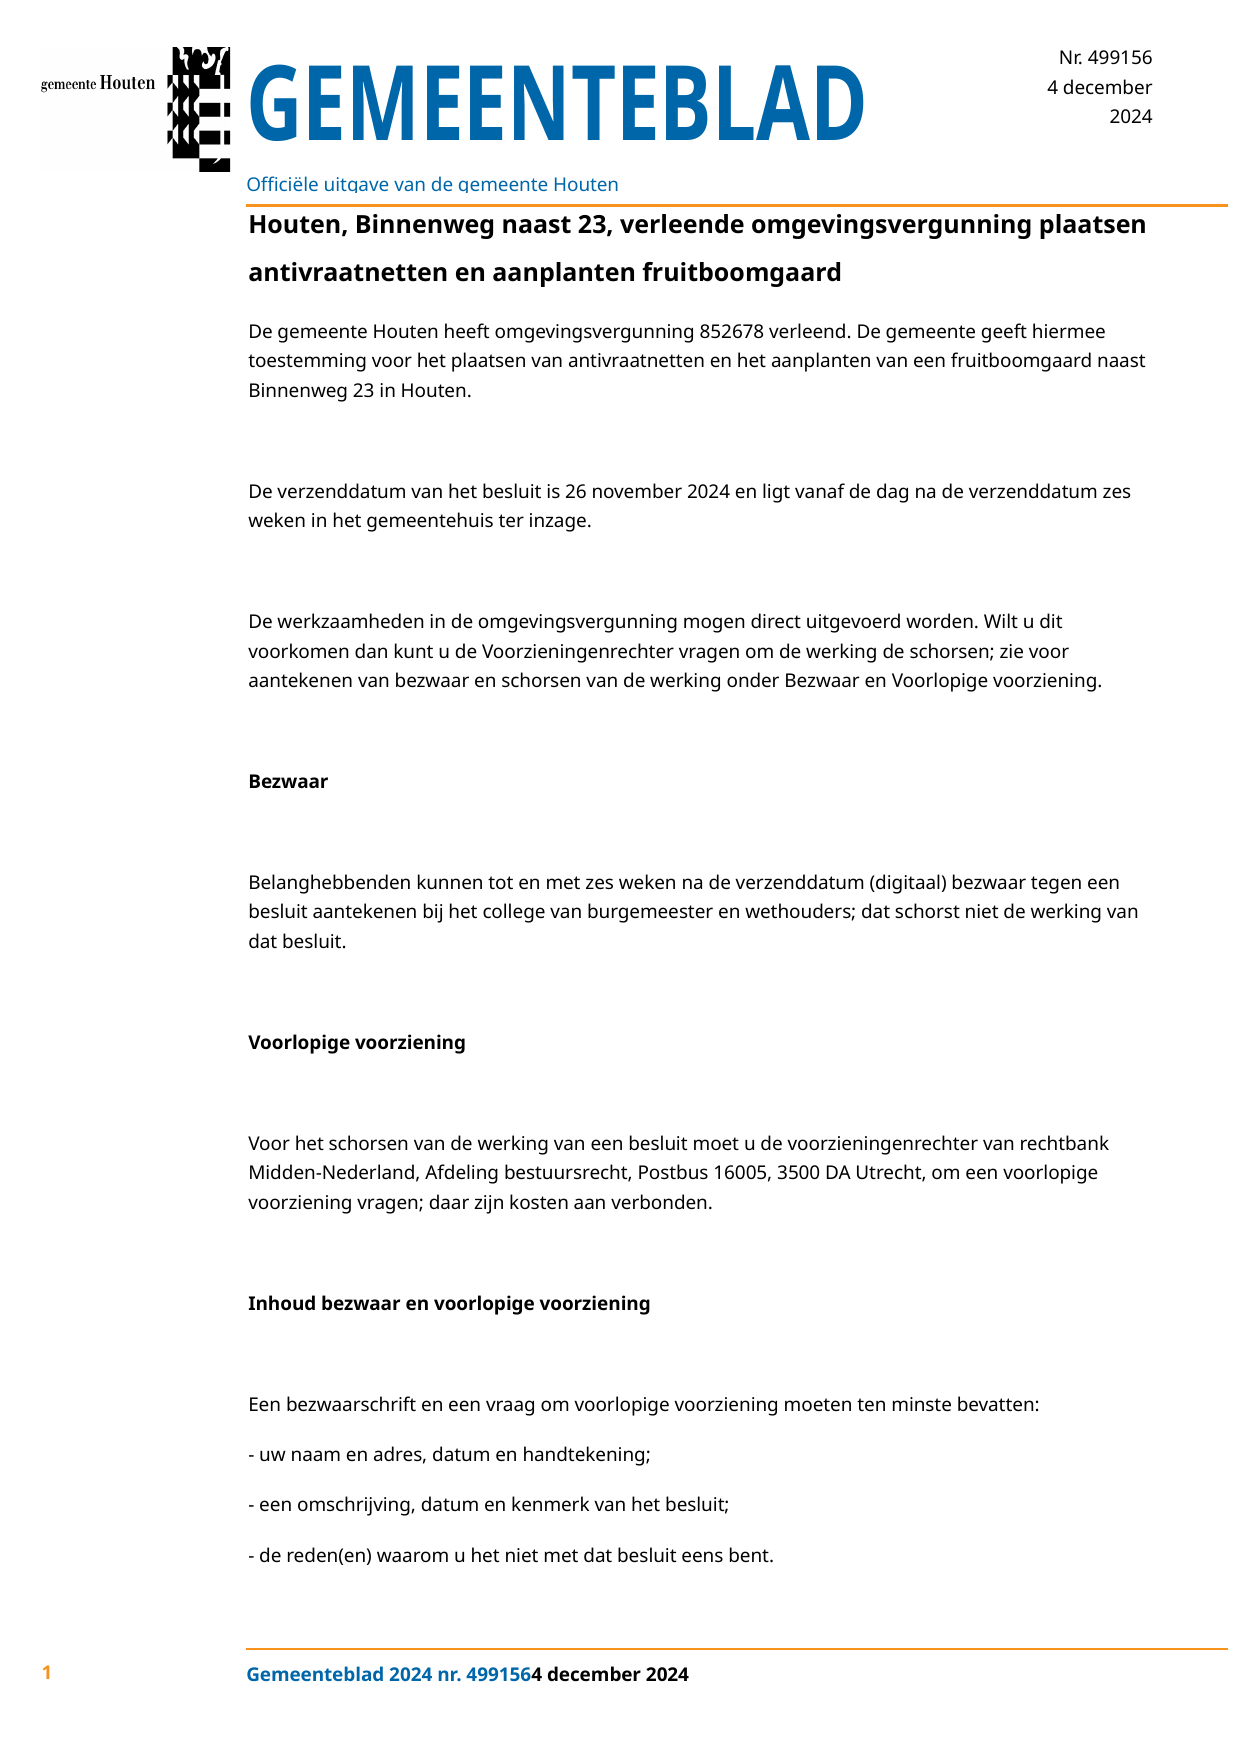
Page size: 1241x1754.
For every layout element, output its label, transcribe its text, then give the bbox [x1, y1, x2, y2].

text Inhoud bezwaar en voorlopige voorziening [248, 1290, 1152, 1316]
text Voorlopige voorziening [248, 1029, 1152, 1055]
text - een omschrijving, datum en kenmerk van het besluit; [248, 1492, 1152, 1517]
text Belanghebbenden kunnen tot en met zes weken na de verzenddatum (digitaal) bezwaar tegen een besluit aantekenen bij het college van burgemeester en wethouders; dat schorst niet de werking van dat besluit. [248, 869, 1152, 954]
text Houten, Binnenweg naast 23, verleende omgevingsvergunning plaatsen antivraatnetten en aanplanten fruitboomgaard [248, 207, 1152, 288]
text Een bezwaarschrift en een vraag om voorlopige voorziening moeten ten minste bevatten: [248, 1391, 1152, 1417]
text - de reden(en) waarom u het niet met dat besluit eens bent. [248, 1542, 1152, 1568]
text De gemeente Houten heeft omgevingsvergunning 852678 verleend. De gemeente geeft hiermee toestemming voor het plaatsen van antivraatnetten en het aanplanten van een fruitboomgaard naast Binnenweg 23 in Houten. [248, 318, 1152, 403]
text Voor het schorsen van de werking van een besluit moet u de voorzieningenrechter van rechtbank Midden-Nederland, Afdeling bestuursrecht, Postbus 16005, 3500 DA Utrecht, om een voorlopige voorziening vragen; daar zijn kosten aan verbonden. [248, 1130, 1152, 1215]
text De werkzaamheden in de omgevingsvergunning mogen direct uitgevoerd worden. Wilt u dit voorkomen dan kunt u de Voorzieningenrechter vragen om de werking de schorsen; zie voor aantekenen van bezwaar en schorsen van de werking onder Bezwaar en Voorlopige voorziening. [248, 608, 1152, 693]
text - uw naam en adres, datum en handtekening; [248, 1441, 1152, 1467]
picture [41, 47, 231, 172]
text Bezwaar [248, 768, 1152, 794]
text De verzenddatum van het besluit is 26 november 2024 en ligt vanaf de dag na de verzenddatum zes weken in het gemeentehuis ter inzage. [248, 478, 1152, 533]
